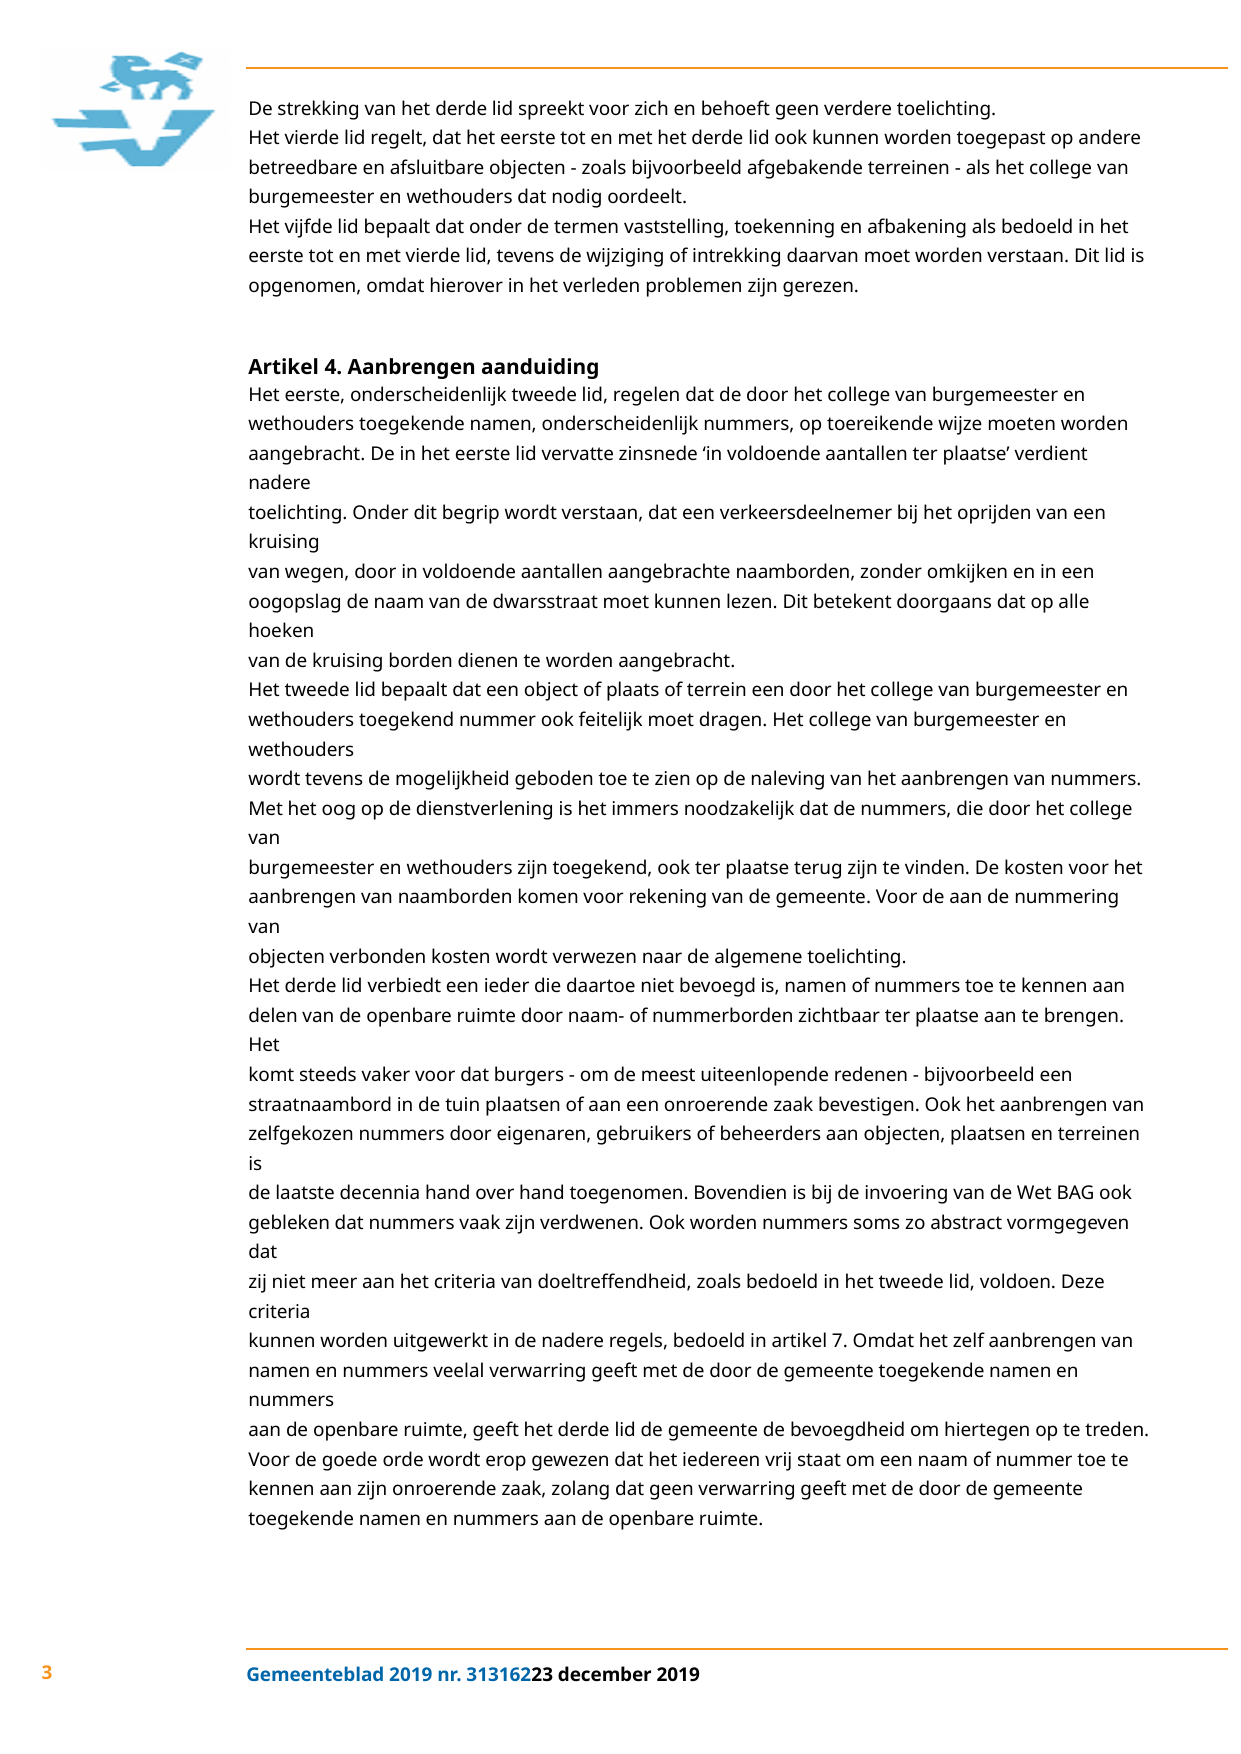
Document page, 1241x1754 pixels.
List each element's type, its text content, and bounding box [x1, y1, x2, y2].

text kunnen worden uitgewerkt in de nadere regels, bedoeld in artikel 7. Omdat het zelf aanbrengen van [248, 1327, 1152, 1353]
text Het tweede lid bepaalt dat een object of plaats of terrein een door het college van burgemeester en [248, 677, 1152, 702]
text wethouders toegekend nummer ook feitelijk moet dragen. Het college van burgemeester en wethouders [248, 706, 1152, 761]
text wordt tevens de mogelijkheid geboden toe te zien op de naleving van het aanbrengen van nummers. [248, 765, 1152, 791]
text van wegen, door in voldoende aantallen aangebrachte naamborden, zonder omkijken en in een oogopslag de naam van de dwarsstraat moet kunnen lezen. Dit betekent doorgaans dat op alle hoeken [248, 558, 1152, 643]
text burgemeester en wethouders dat nodig oordeelt. [248, 183, 1152, 209]
text Met het oog op de dienstverlening is het immers noodzakelijk dat de nummers, die door het college van [248, 795, 1152, 850]
text toelichting. Onder dit begrip wordt verstaan, dat een verkeersdeelnemer bij het oprijden van een kruising [248, 499, 1152, 554]
text Voor de goede orde wordt erop gewezen dat het iedereen vrij staat om een naam of nummer toe te [248, 1446, 1152, 1471]
text betreedbare en afsluitbare objecten - zoals bijvoorbeeld afgebakende terreinen - als het college van [248, 154, 1152, 180]
text Het derde lid verbiedt een ieder die daartoe niet bevoegd is, namen of nummers toe te kennen aan [248, 972, 1152, 998]
text aan de openbare ruimte, geeft het derde lid de gemeente de bevoegdheid om hiertegen op te treden. [248, 1416, 1152, 1442]
text gebleken dat nummers vaak zijn verdwenen. Ook worden nummers soms zo abstract vormgegeven dat [248, 1209, 1152, 1264]
text Het vierde lid regelt, dat het eerste tot en met het derde lid ook kunnen worden toegepast op andere [248, 124, 1152, 150]
text Artikel 4. Aanbrengen aanduiding [248, 352, 1152, 381]
text van de kruising borden dienen te worden aangebracht. [248, 647, 1152, 673]
text Het vijfde lid bepaalt dat onder de termen vaststelling, toekenning en afbakening als bedoeld in het eerste tot en met vierde lid, tevens de wijziging of intrekking daarvan moet worden verstaan. Dit lid is opgenomen, omdat hierover in het verleden problemen zijn gerezen. [248, 213, 1152, 298]
text zij niet meer aan het criteria van doeltreffendheid, zoals bedoeld in het tweede lid, voldoen. Deze criteria [248, 1268, 1152, 1323]
text straatnaambord in de tuin plaatsen of aan een onroerende zaak bevestigen. Ook het aanbrengen van [248, 1091, 1152, 1116]
text delen van de openbare ruimte door naam- of nummerborden zichtbaar ter plaatse aan te brengen. Het [248, 1002, 1152, 1057]
text namen en nummers veelal verwarring geeft met de door de gemeente toegekende namen en nummers [248, 1357, 1152, 1412]
text objecten verbonden kosten wordt verwezen naar de algemene toelichting. [248, 943, 1152, 968]
text toegekende namen en nummers aan de openbare ruimte. [248, 1505, 1152, 1531]
text De strekking van het derde lid spreekt voor zich en behoeft geen verdere toelichting. [248, 95, 1152, 121]
text aangebracht. De in het eerste lid vervatte zinsnede ‘in voldoende aantallen ter plaatse’ verdient nadere [248, 440, 1152, 495]
text kennen aan zijn onroerende zaak, zolang dat geen verwarring geeft met de door de gemeente [248, 1475, 1152, 1501]
text Het eerste, onderscheidenlijk tweede lid, regelen dat de door het college van burgemeester en [248, 381, 1152, 406]
text komt steeds vaker voor dat burgers - om de meest uiteenlopende redenen - bijvoorbeeld een [248, 1061, 1152, 1087]
text aanbrengen van naamborden komen voor rekening van de gemeente. Voor de aan de nummering van [248, 884, 1152, 939]
text de laatste decennia hand over hand toegenomen. Bovendien is bij de invoering van de Wet BAG ook [248, 1179, 1152, 1205]
picture [41, 47, 231, 172]
text burgemeester en wethouders zijn toegekend, ook ter plaatse terug zijn te vinden. De kosten voor het [248, 854, 1152, 880]
text wethouders toegekende namen, onderscheidenlijk nummers, op toereikende wijze moeten worden [248, 410, 1152, 436]
text zelfgekozen nummers door eigenaren, gebruikers of beheerders aan objecten, plaatsen en terreinen is [248, 1120, 1152, 1176]
